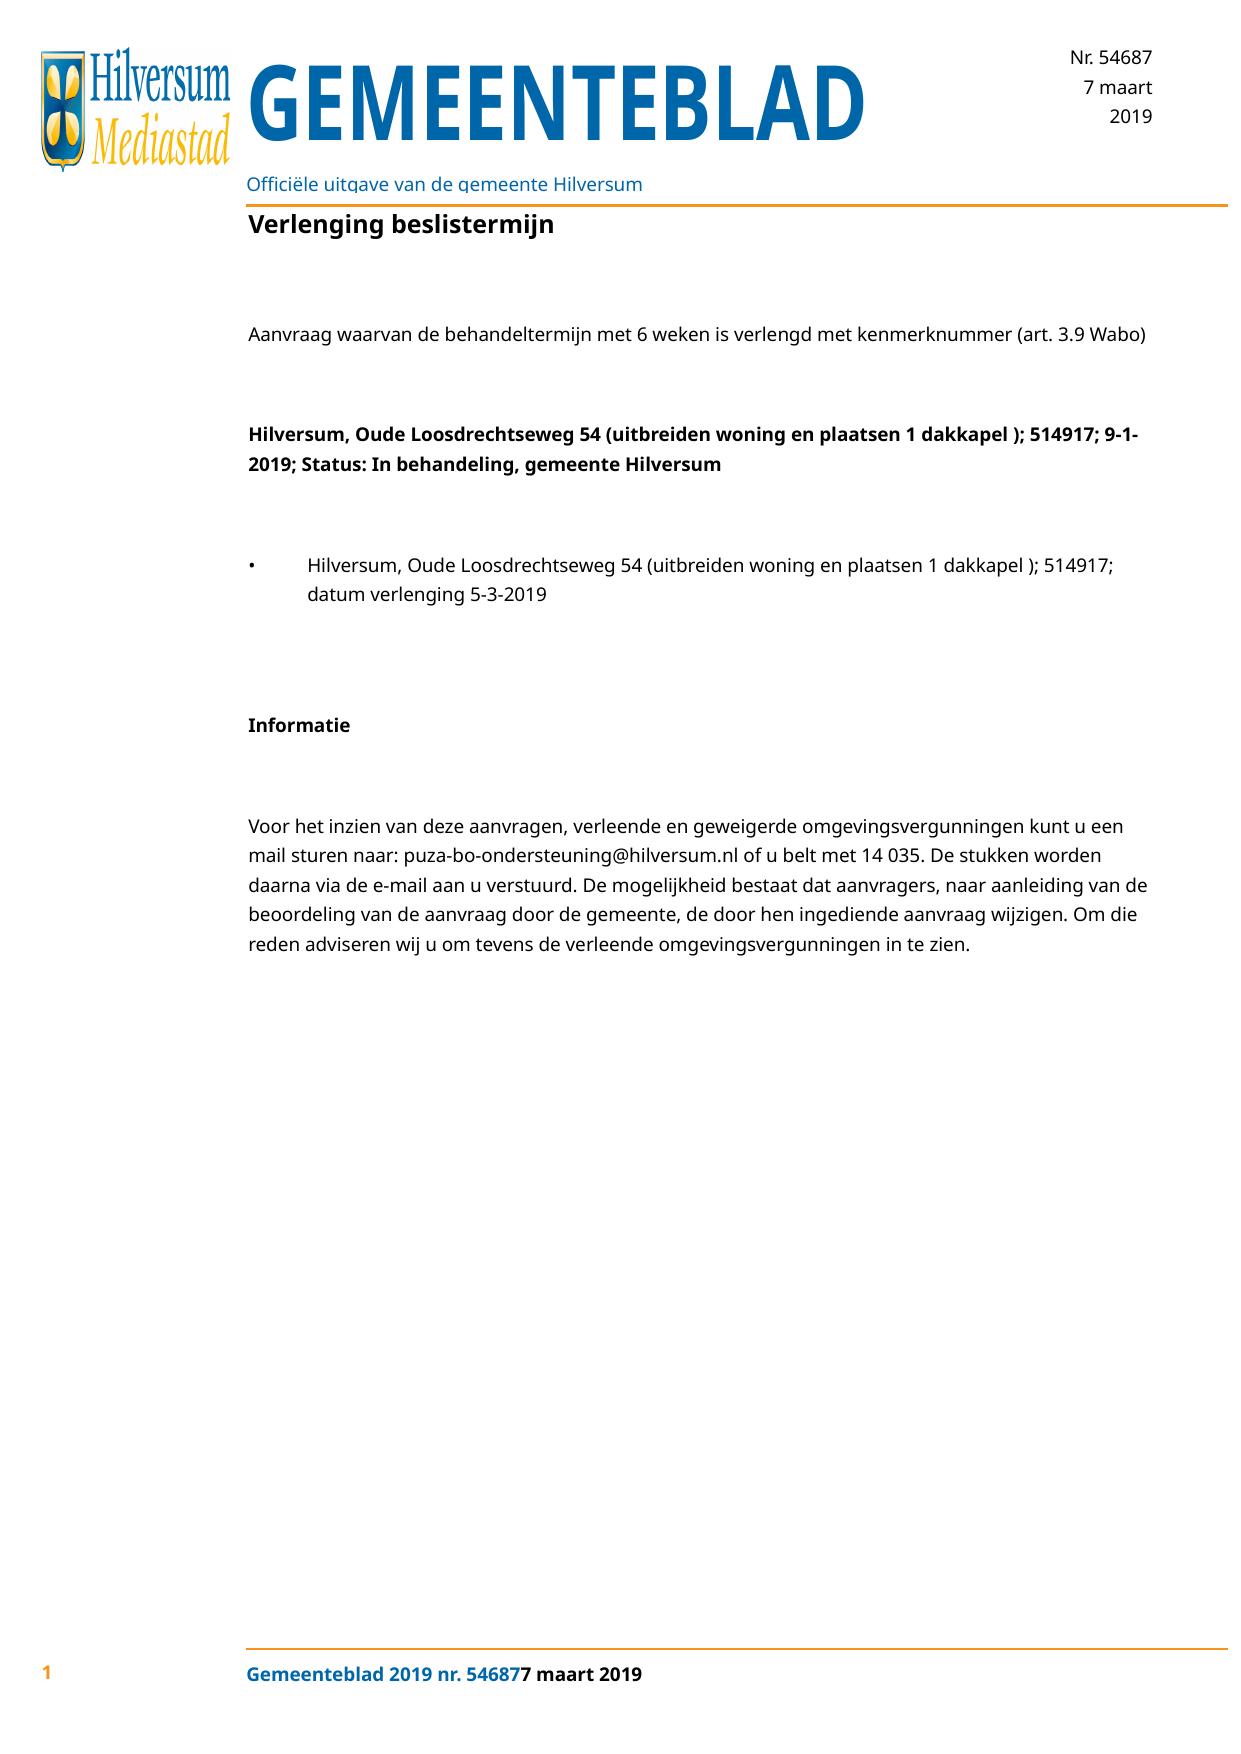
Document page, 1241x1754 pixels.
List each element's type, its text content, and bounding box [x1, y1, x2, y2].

text Informatie [248, 712, 1152, 738]
text Hilversum, Oude Loosdrechtseweg 54 (uitbreiden woning en plaatsen 1 dakkapel ); 514917; 9-1-2019; Status: In behandeling, gemeente Hilversum [248, 422, 1152, 477]
picture [41, 47, 231, 172]
text Aanvraag waarvan de behandeltermijn met 6 weken is verlengd met kenmerknummer (art. 3.9 Wabo) [248, 321, 1152, 346]
text Voor het inzien van deze aanvragen, verleende en geweigerde omgevingsvergunningen kunt u een mail sturen naar: puza-bo-ondersteuning@hilversum.nl of u belt met 14 035. De stukken worden daarna via de e-mail aan u verstuurd. De mogelijkheid bestaat dat aanvragers, naar aanleiding van de beoordeling van de aanvraag door de gemeente, de door hen ingediende aanvraag wijzigen. Om die reden adviseren wij u om tevens de verleende omgevingsvergunningen in te zien. [248, 813, 1152, 957]
list Hilversum, Oude Loosdrechtseweg 54 (uitbreiden woning en plaatsen 1 dakkapel ); 514917; datum verlenging 5-3-2019 [248, 552, 1152, 607]
text Verlenging beslistermijn [248, 207, 1152, 241]
